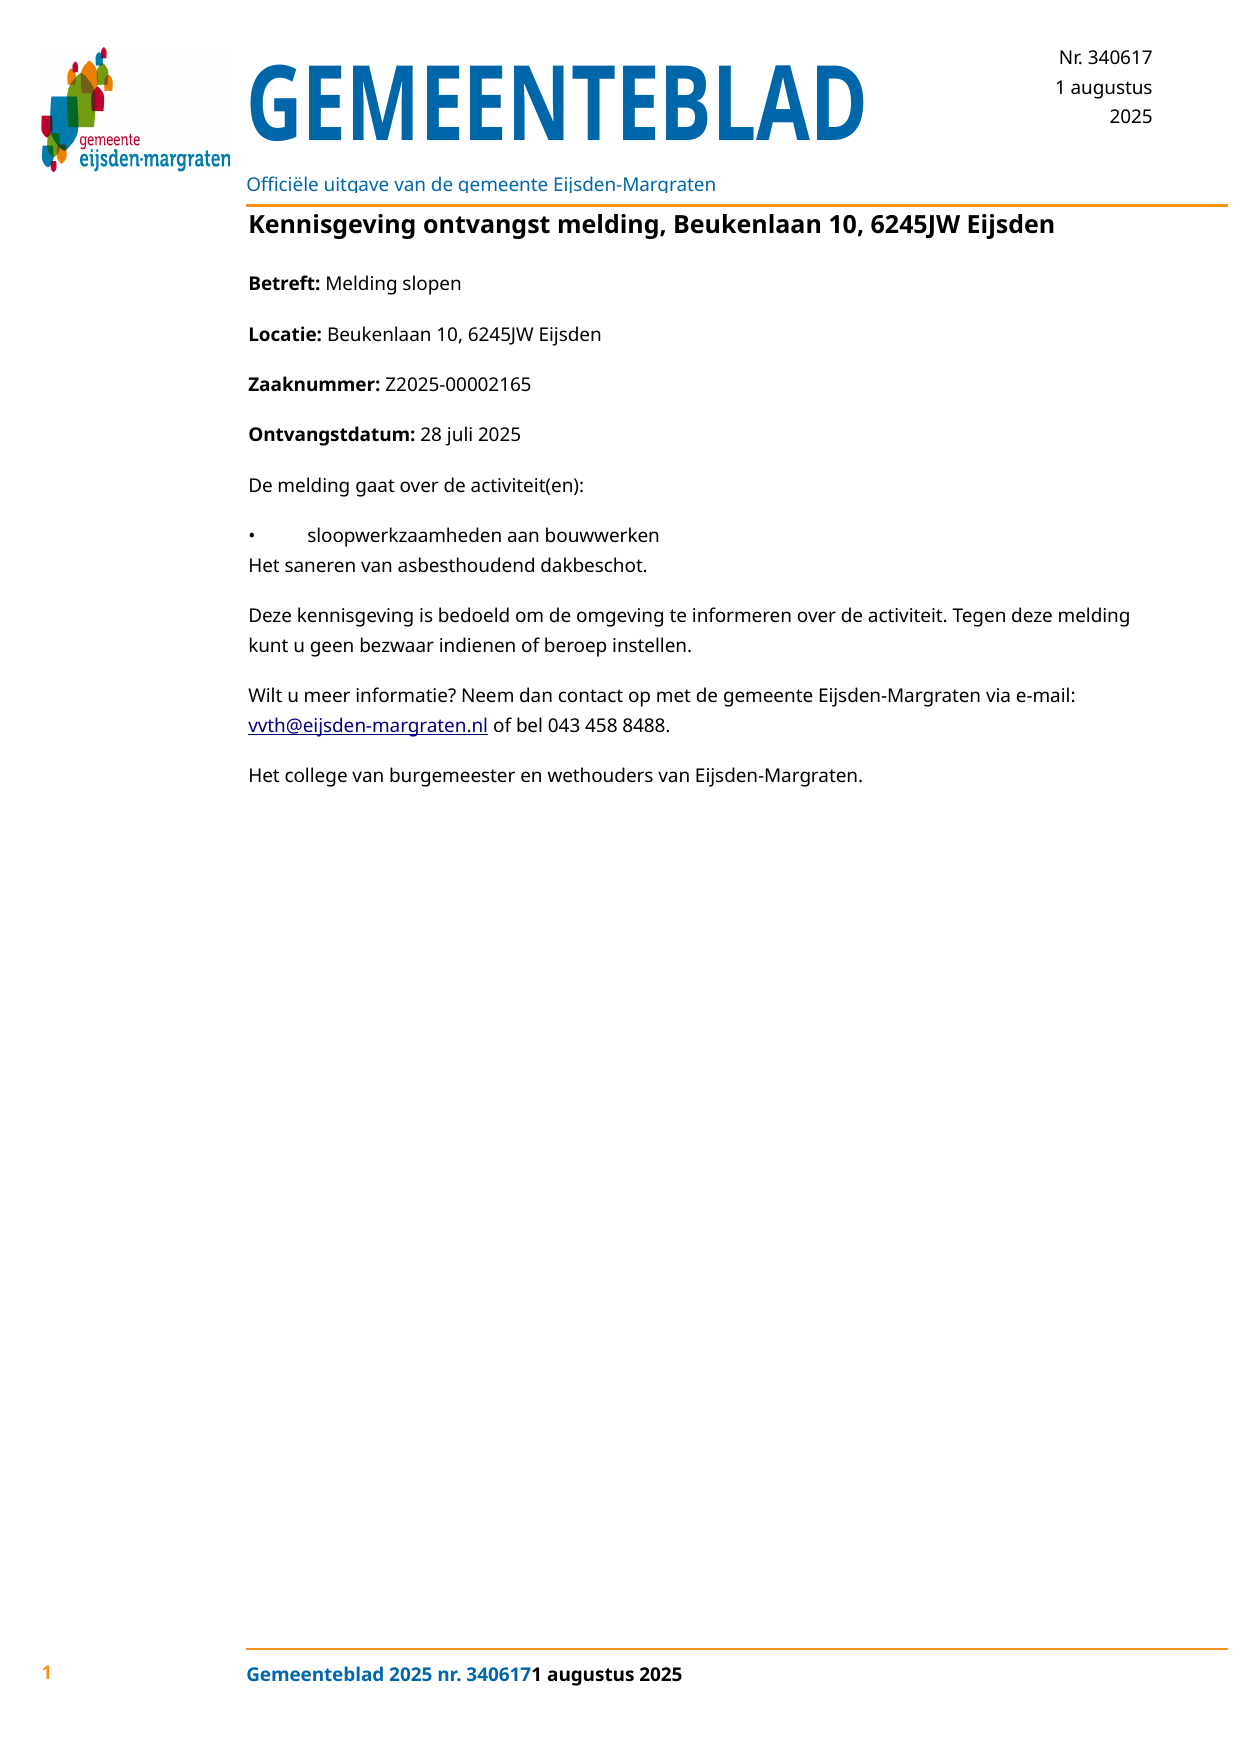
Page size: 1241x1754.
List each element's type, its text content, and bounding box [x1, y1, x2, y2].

text Wilt u meer informatie? Neem dan contact op met de gemeente Eijsden-Margraten via e-mail: vvth@eijsden-margraten.nl of bel 043 458 8488. [248, 682, 1152, 738]
text Ontvangstdatum: 28 juli 2025 [248, 422, 1152, 447]
list sloopwerkzaamheden aan bouwwerken [248, 522, 1152, 548]
text Locatie: Beukenlaan 10, 6245JW Eijsden [248, 321, 1152, 346]
picture [41, 47, 231, 172]
text Deze kennisgeving is bedoeld om de omgeving te informeren over de activiteit. Tegen deze melding kunt u geen bezwaar indienen of beroep instellen. [248, 602, 1152, 658]
text Het college van burgemeester en wethouders van Eijsden-Margraten. [248, 762, 1152, 788]
text De melding gaat over de activiteit(en): [248, 472, 1152, 498]
text Zaaknummer: Z2025-00002165 [248, 371, 1152, 397]
text Kennisgeving ontvangst melding, Beukenlaan 10, 6245JW Eijsden [248, 207, 1152, 241]
text Betreft: Melding slopen [248, 270, 1152, 296]
text Het saneren van asbesthoudend dakbeschot. [248, 552, 1152, 578]
